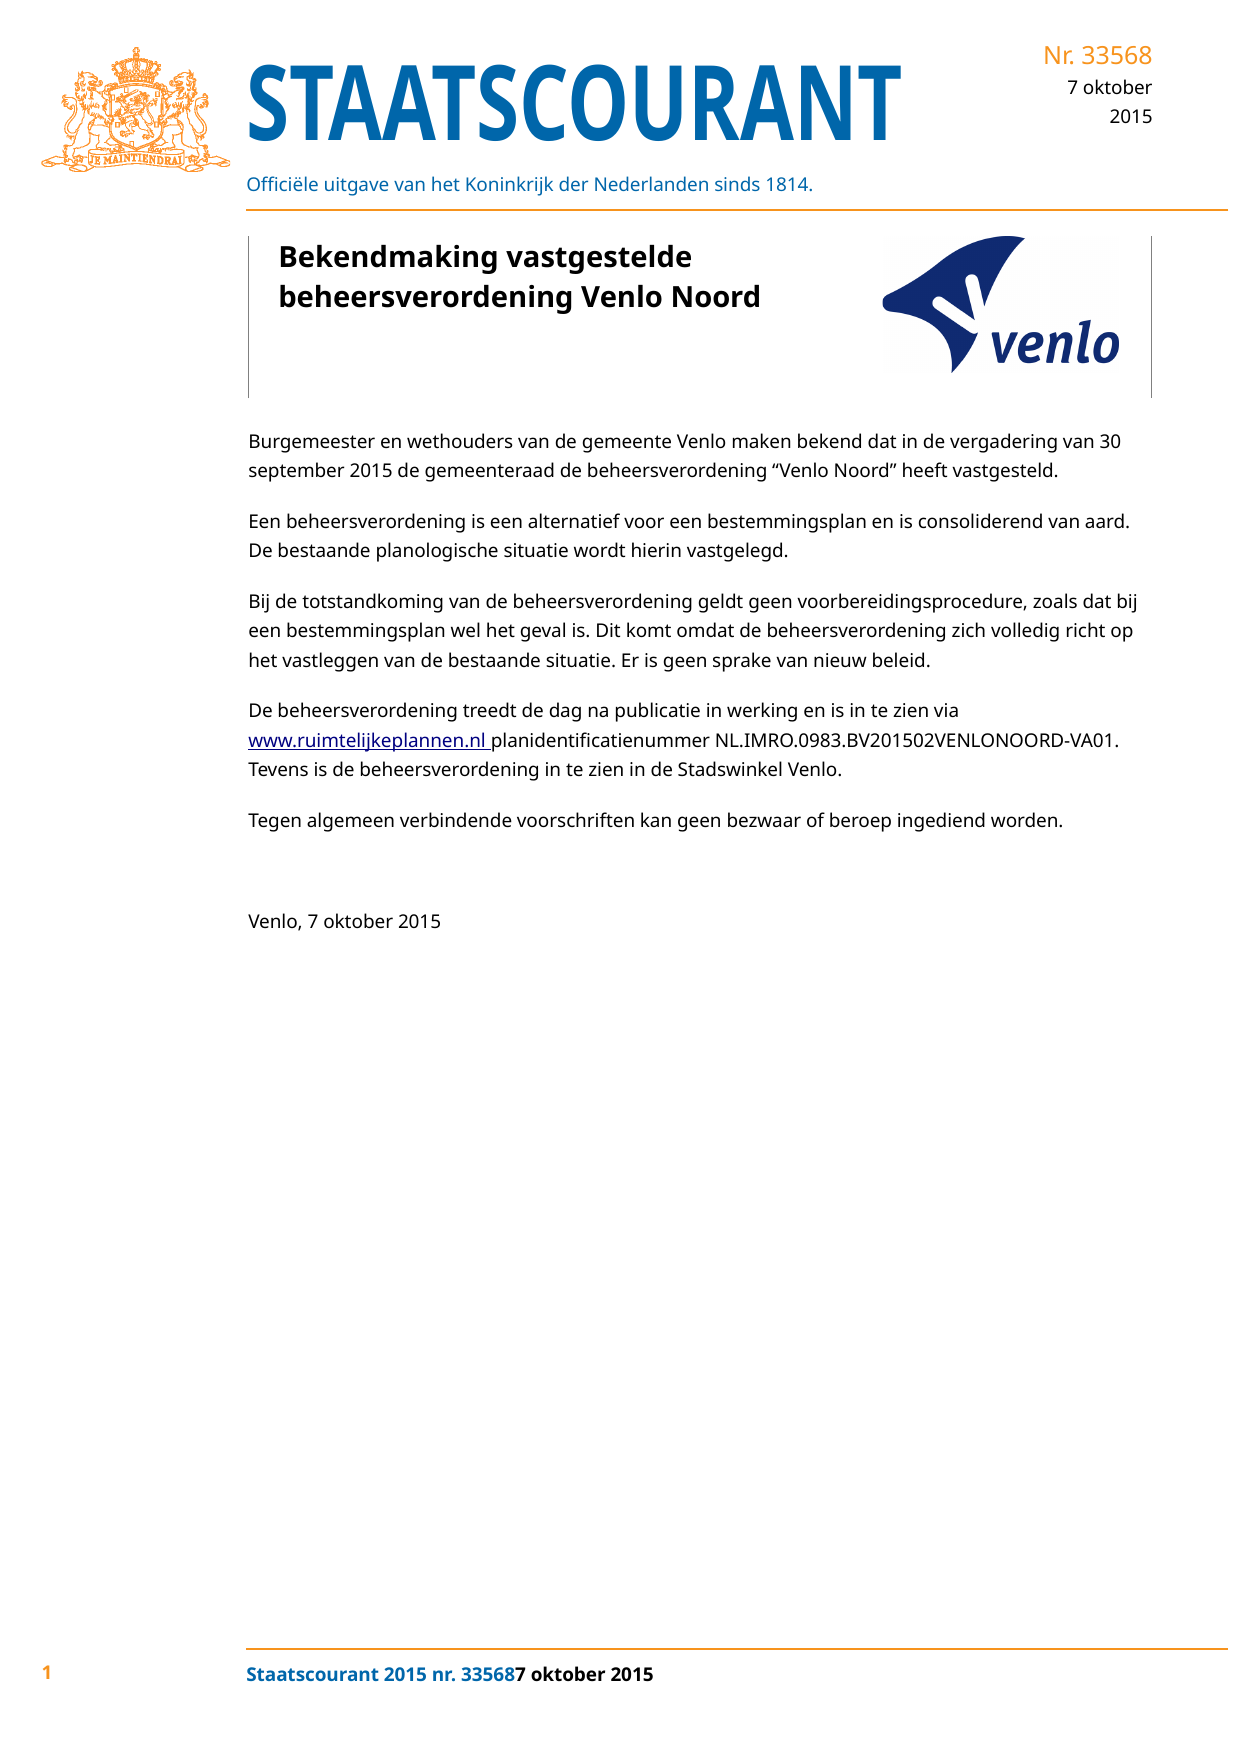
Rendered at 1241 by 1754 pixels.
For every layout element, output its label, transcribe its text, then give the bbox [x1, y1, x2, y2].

text Venlo, 7 oktober 2015 [248, 908, 1152, 934]
text De beheersverordening treedt de dag na publicatie in werking en is in te zien via www.ruimtelijkeplannen.nl planidentificatienummer NL.IMRO.0983.BV201502VENLONOORD-VA01. Tevens is de beheersverordening in te zien in de Stadswinkel Venlo. [248, 697, 1152, 782]
text Tegen algemeen verbindende voorschriften kan geen bezwaar of beroep ingediend worden. [248, 807, 1152, 833]
picture [41, 47, 231, 172]
table_header Bekendmaking vastgestelde beheersverordening Venlo Noord [249, 236, 850, 398]
text Burgemeester en wethouders van de gemeente Venlo maken bekend dat in de vergadering van 30 september 2015 de gemeenteraad de beheersverordening “Venlo Noord” heeft vastgesteld. [248, 428, 1152, 483]
text Bij de totstandkoming van de beheersverordening geldt geen voorbereidingsprocedure, zoals dat bij een bestemmingsplan wel het geval is. Dit komt omdat de beheersverordening zich volledig richt op het vastleggen van de bestaande situatie. Er is geen sprake van nieuw beleid. [248, 588, 1152, 673]
table_header [850, 236, 1151, 398]
picture [882, 236, 1119, 373]
text Een beheersverordening is een alternatief voor een bestemmingsplan en is consoliderend van aard. De bestaande planologische situatie wordt hierin vastgelegd. [248, 508, 1152, 563]
